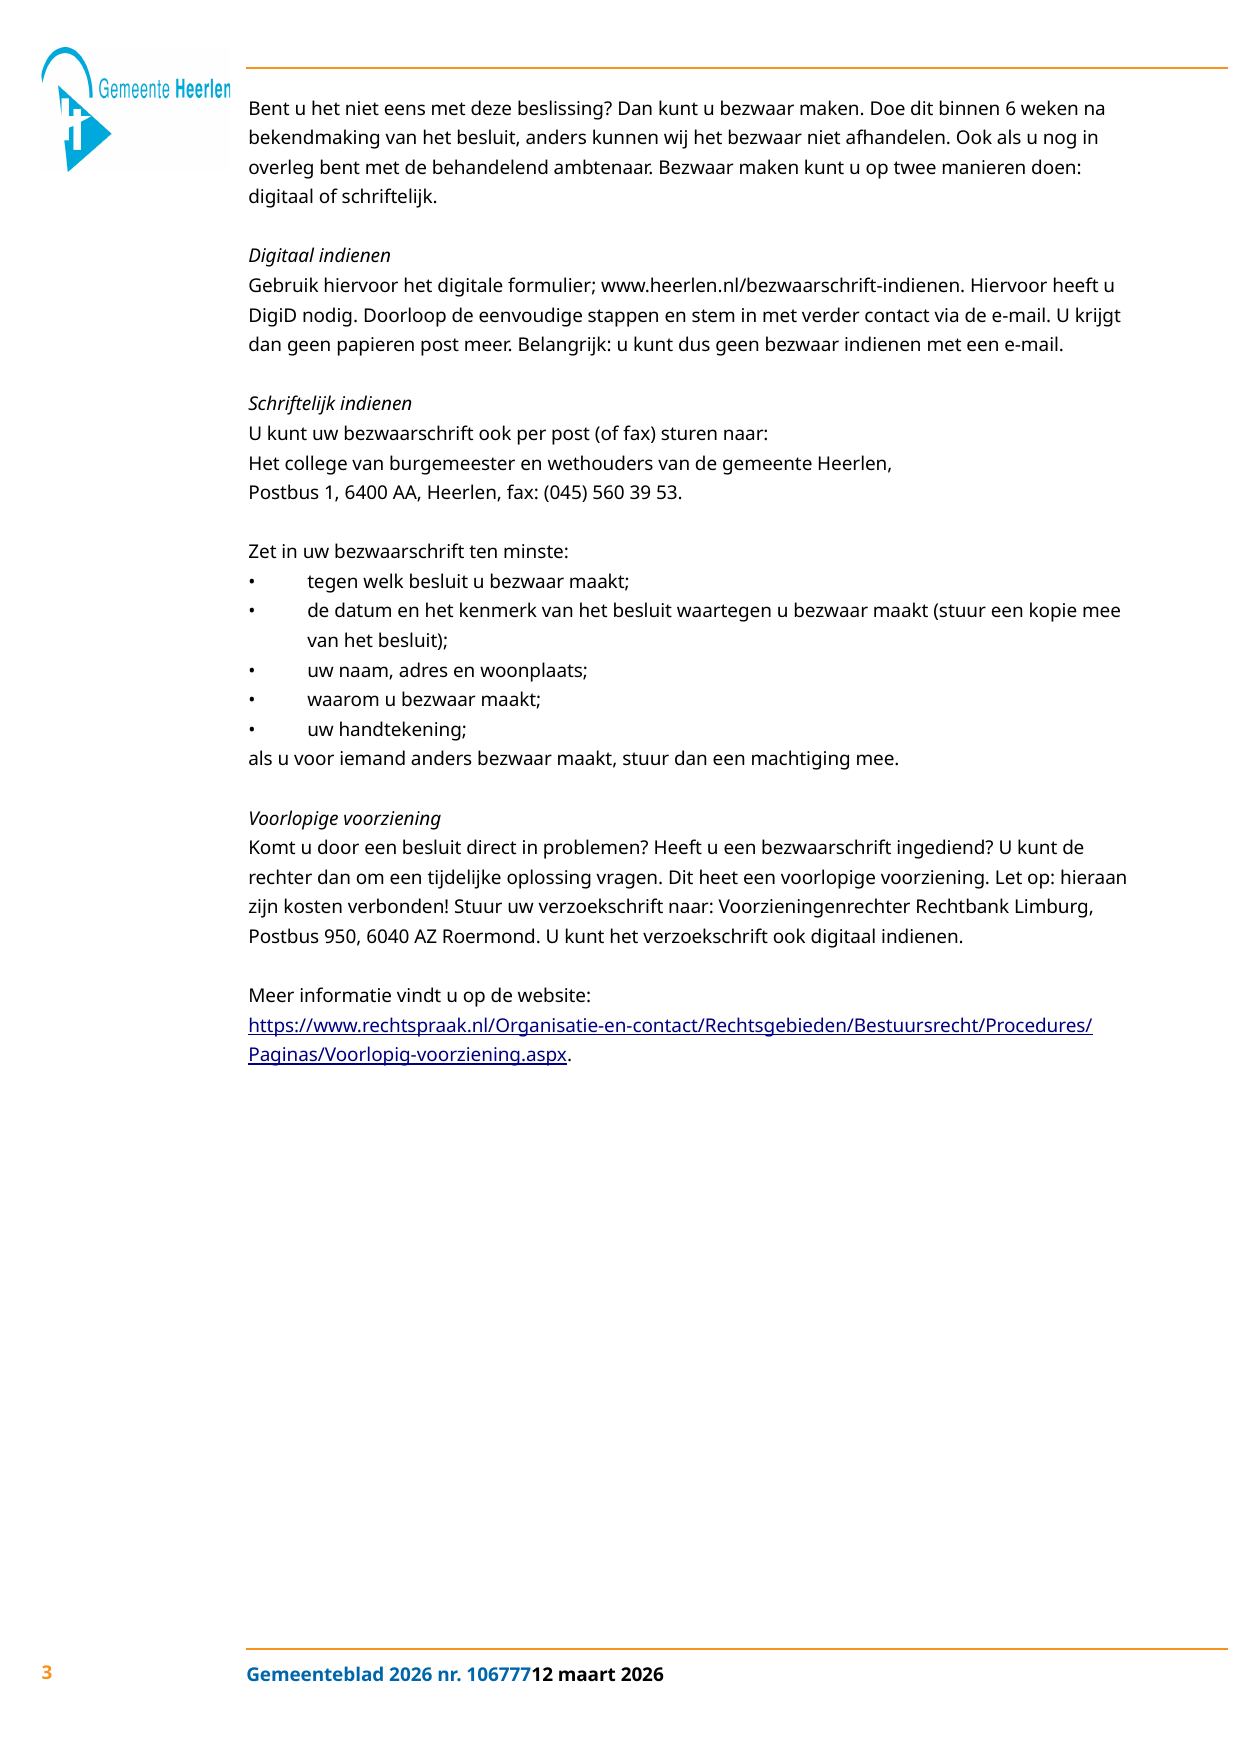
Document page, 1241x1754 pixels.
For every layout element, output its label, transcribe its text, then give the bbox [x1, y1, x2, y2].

text Schriftelijk indienen [248, 391, 1152, 416]
list waarom u bezwaar maakt; [248, 686, 1152, 712]
text Bent u het niet eens met deze beslissing? Dan kunt u bezwaar maken. Doe dit binnen 6 weken na bekendmaking van het besluit, anders kunnen wij het bezwaar niet afhandelen. Ook als u nog in overleg bent met de behandelend ambtenaar. Bezwaar maken kunt u op twee manieren doen: digitaal of schriftelijk. [248, 95, 1152, 209]
text Postbus 1, 6400 AA, Heerlen, fax: (045) 560 39 53. [248, 479, 1152, 505]
picture [41, 47, 59, 70]
list uw naam, adres en woonplaats; [248, 657, 1152, 683]
text U kunt uw bezwaarschrift ook per post (of fax) sturen naar: [248, 420, 1152, 446]
text Het college van burgemeester en wethouders van de gemeente Heerlen, [248, 450, 1152, 476]
text Komt u door een besluit direct in problemen? Heeft u een bezwaarschrift ingediend? U kunt de rechter dan om een tijdelijke oplossing vragen. Dit heet een voorlopige voorziening. Let op: hieraan zijn kosten verbonden! Stuur uw verzoekschrift naar: Voorzieningenrechter Rechtbank Limburg, Postbus 950, 6040 AZ Roermond. U kunt het verzoekschrift ook digitaal indienen. [248, 834, 1152, 949]
text Zet in uw bezwaarschrift ten minste: [248, 538, 1152, 564]
text als u voor iemand anders bezwaar maakt, stuur dan een machtiging mee. [248, 746, 1152, 771]
text Digitaal indienen [248, 243, 1152, 268]
list uw handtekening; [248, 716, 1152, 742]
picture [41, 47, 231, 172]
list de datum en het kenmerk van het besluit waartegen u bezwaar maakt (stuur een kopie mee van het besluit); [248, 598, 1152, 653]
text Voorlopige voorziening [248, 805, 1152, 831]
text Meer informatie vindt u op de website: https://www.rechtspraak.nl/Organisatie-en-contact/Rechtsgebieden/Bestuursrecht/Procedures/Paginas/Voorlopig-voorziening.aspx. [248, 982, 1152, 1067]
text Gebruik hiervoor het digitale formulier; www.heerlen.nl/bezwaarschrift-indienen. Hiervoor heeft u DigiD nodig. Doorloop de eenvoudige stappen en stem in met verder contact via de e-mail. U krijgt dan geen papieren post meer. Belangrijk: u kunt dus geen bezwaar indienen met een e-mail. [248, 272, 1152, 357]
list tegen welk besluit u bezwaar maakt; [248, 568, 1152, 594]
